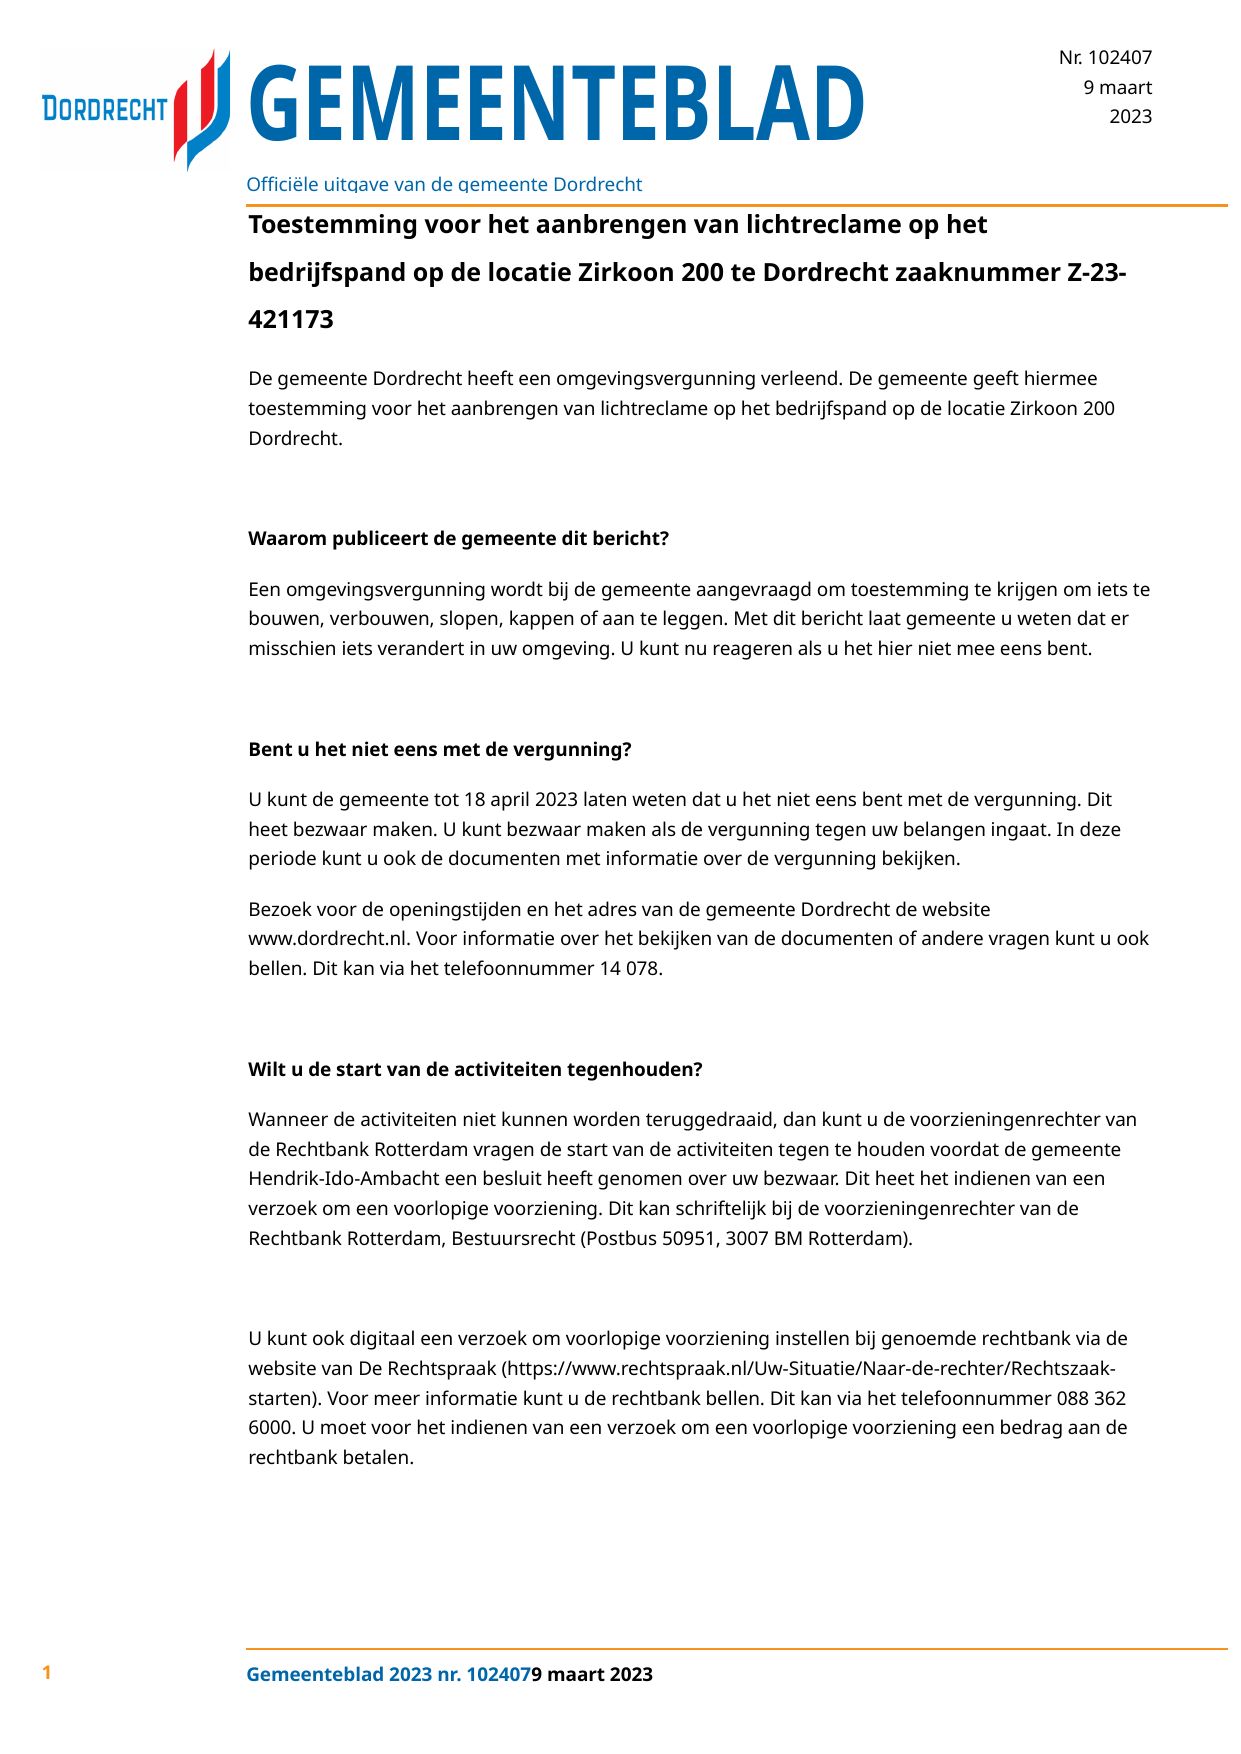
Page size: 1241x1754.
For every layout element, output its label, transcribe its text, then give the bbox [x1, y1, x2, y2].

text Waarom publiceert de gemeente dit bericht? [248, 526, 1152, 551]
text U kunt de gemeente tot 18 april 2023 laten weten dat u het niet eens bent met de vergunning. Dit heet bezwaar maken. U kunt bezwaar maken als de vergunning tegen uw belangen ingaat. In deze periode kunt u ook de documenten met informatie over de vergunning bekijken. [248, 786, 1152, 871]
text Bezoek voor de openingstijden en het adres van de gemeente Dordrecht de website www.dordrecht.nl. Voor informatie over het bekijken van de documenten of andere vragen kunt u ook bellen. Dit kan via het telefoonnummer 14 078. [248, 896, 1152, 981]
picture [41, 47, 231, 172]
text Bent u het niet eens met de vergunning? [248, 736, 1152, 762]
text Wilt u de start van de activiteiten tegenhouden? [248, 1056, 1152, 1082]
text Toestemming voor het aanbrengen van lichtreclame op het bedrijfspand op de locatie Zirkoon 200 te Dordrecht zaaknummer Z-23-421173 [248, 207, 1152, 336]
text Een omgevingsvergunning wordt bij de gemeente aangevraagd om toestemming te krijgen om iets te bouwen, verbouwen, slopen, kappen of aan te leggen. Met dit bericht laat gemeente u weten dat er misschien iets verandert in uw omgeving. U kunt nu reageren als u het hier niet mee eens bent. [248, 576, 1152, 661]
text Wanneer de activiteiten niet kunnen worden teruggedraaid, dan kunt u de voorzieningenrechter van de Rechtbank Rotterdam vragen de start van de activiteiten tegen te houden voordat de gemeente Hendrik-Ido-Ambacht een besluit heeft genomen over uw bezwaar. Dit heet het indienen van een verzoek om een voorlopige voorziening. Dit kan schriftelijk bij de voorzieningenrechter van de Rechtbank Rotterdam, Bestuursrecht (Postbus 50951, 3007 BM Rotterdam). [248, 1106, 1152, 1250]
text De gemeente Dordrecht heeft een omgevingsvergunning verleend. De gemeente geeft hiermee toestemming voor het aanbrengen van lichtreclame op het bedrijfspand op de locatie Zirkoon 200 Dordrecht. [248, 366, 1152, 450]
text U kunt ook digitaal een verzoek om voorlopige voorziening instellen bij genoemde rechtbank via de website van De Rechtspraak (https://www.rechtspraak.nl/Uw-Situatie/Naar-de-rechter/Rechtszaak-starten). Voor meer informatie kunt u de rechtbank bellen. Dit kan via het telefoonnummer 088 362 6000. U moet voor het indienen van een verzoek om een voorlopige voorziening een bedrag aan de rechtbank betalen. [248, 1326, 1152, 1469]
